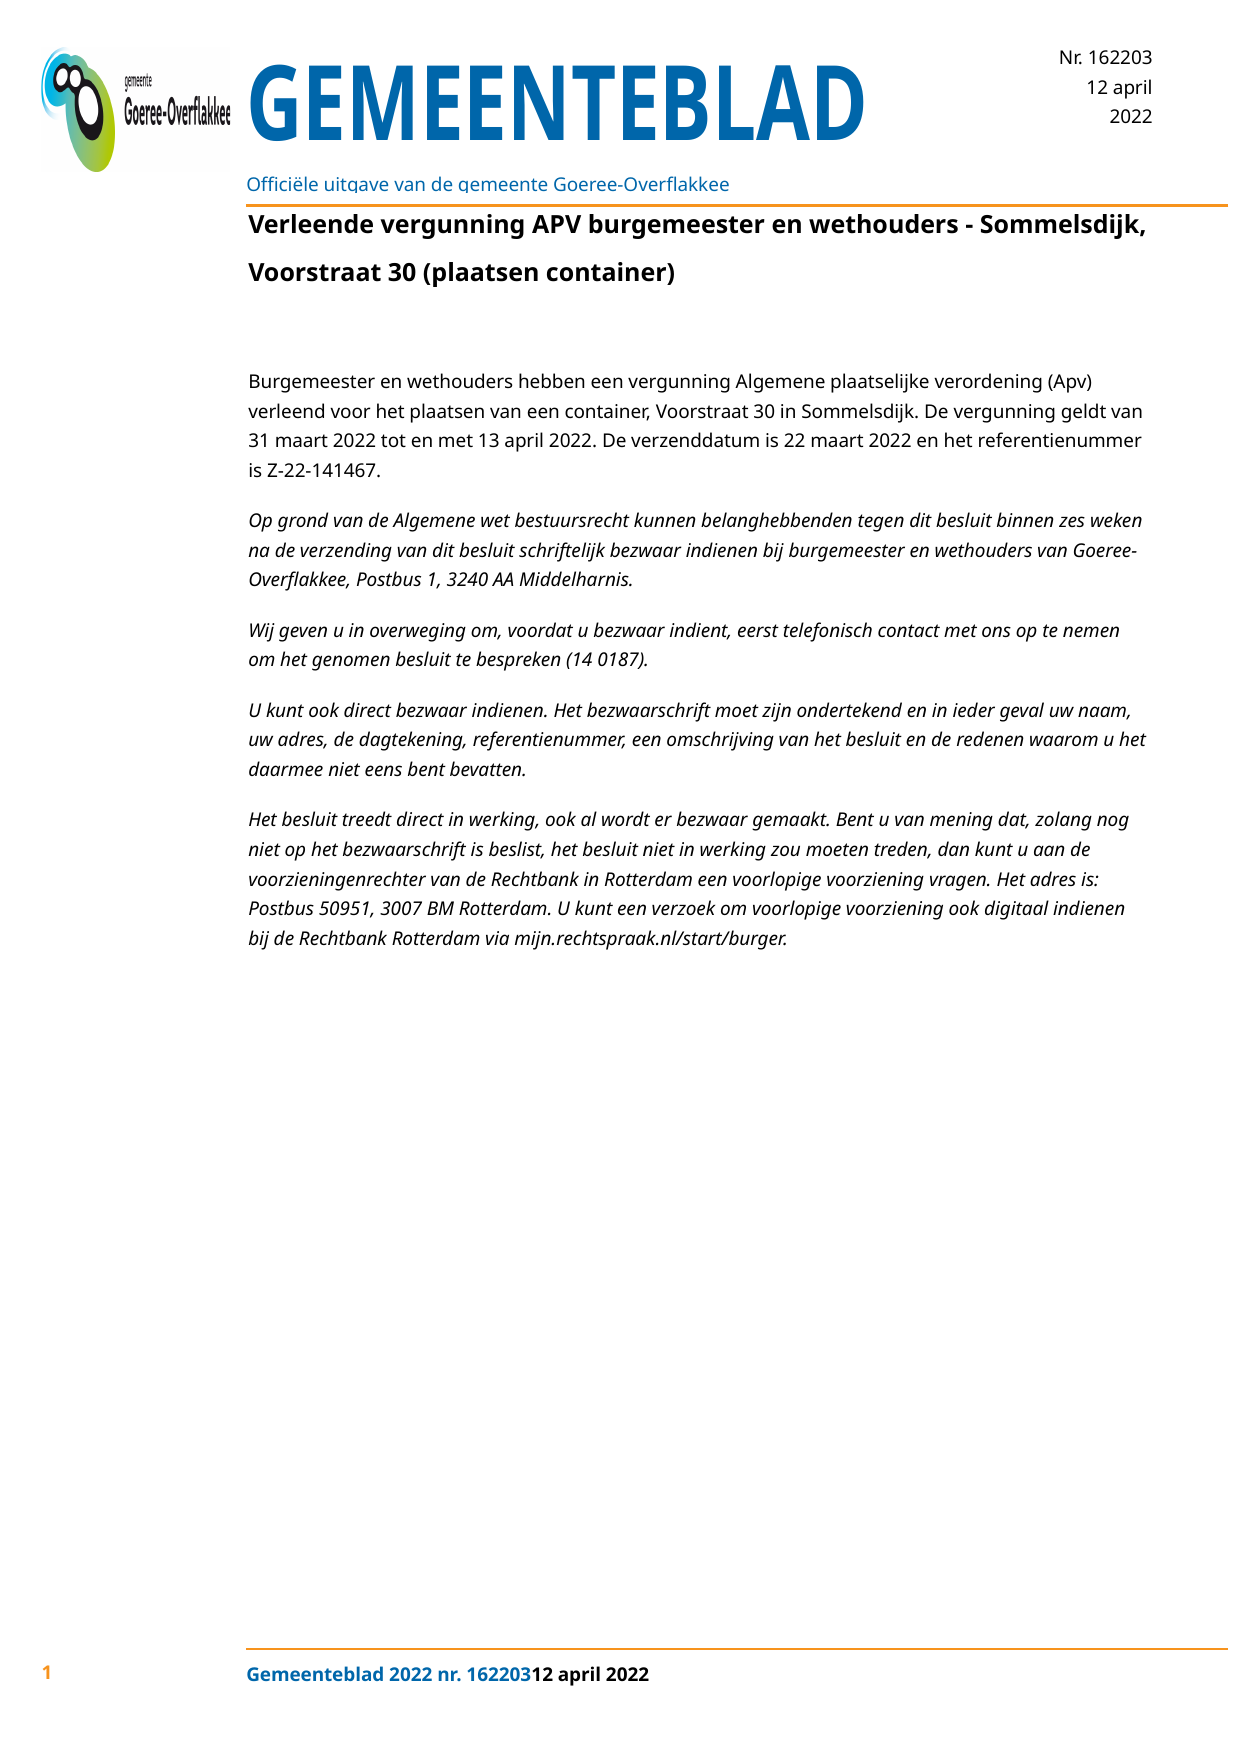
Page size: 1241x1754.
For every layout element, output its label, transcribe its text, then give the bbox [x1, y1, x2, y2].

text Verleende vergunning APV burgemeester en wethouders - Sommelsdijk, Voorstraat 30 (plaatsen container) [248, 207, 1152, 288]
text Burgemeester en wethouders hebben een vergunning Algemene plaatselijke verordening (Apv) verleend voor het plaatsen van een container, Voorstraat 30 in Sommelsdijk. De vergunning geldt van 31 maart 2022 tot en met 13 april 2022. De verzenddatum is 22 maart 2022 en het referentienummer is Z-22-141467. [248, 368, 1152, 483]
text Het besluit treedt direct in werking, ook al wordt er bezwaar gemaakt. Bent u van mening dat, zolang nog niet op het bezwaarschrift is beslist, het besluit niet in werking zou moeten treden, dan kunt u aan de voorzieningenrechter van de Rechtbank in Rotterdam een voorlopige voorziening vragen. Het adres is: Postbus 50951, 3007 BM Rotterdam. U kunt een verzoek om voorlopige voorziening ook digitaal indienen bij de Rechtbank Rotterdam via mijn.rechtspraak.nl/start/burger. [248, 807, 1152, 951]
text Wij geven u in overweging om, voordat u bezwaar indient, eerst telefonisch contact met ons op te nemen om het genomen besluit te bespreken (14 0187). [248, 617, 1152, 672]
text Op grond van de Algemene wet bestuursrecht kunnen belanghebbenden tegen dit besluit binnen zes weken na de verzending van dit besluit schriftelijk bezwaar indienen bij burgemeester en wethouders van Goeree-Overflakkee, Postbus 1, 3240 AA Middelharnis. [248, 507, 1152, 592]
picture [41, 47, 231, 172]
text U kunt ook direct bezwaar indienen. Het bezwaarschrift moet zijn ondertekend en in ieder geval uw naam, uw adres, de dagtekening, referentienummer, een omschrijving van het besluit en de redenen waarom u het daarmee niet eens bent bevatten. [248, 697, 1152, 782]
